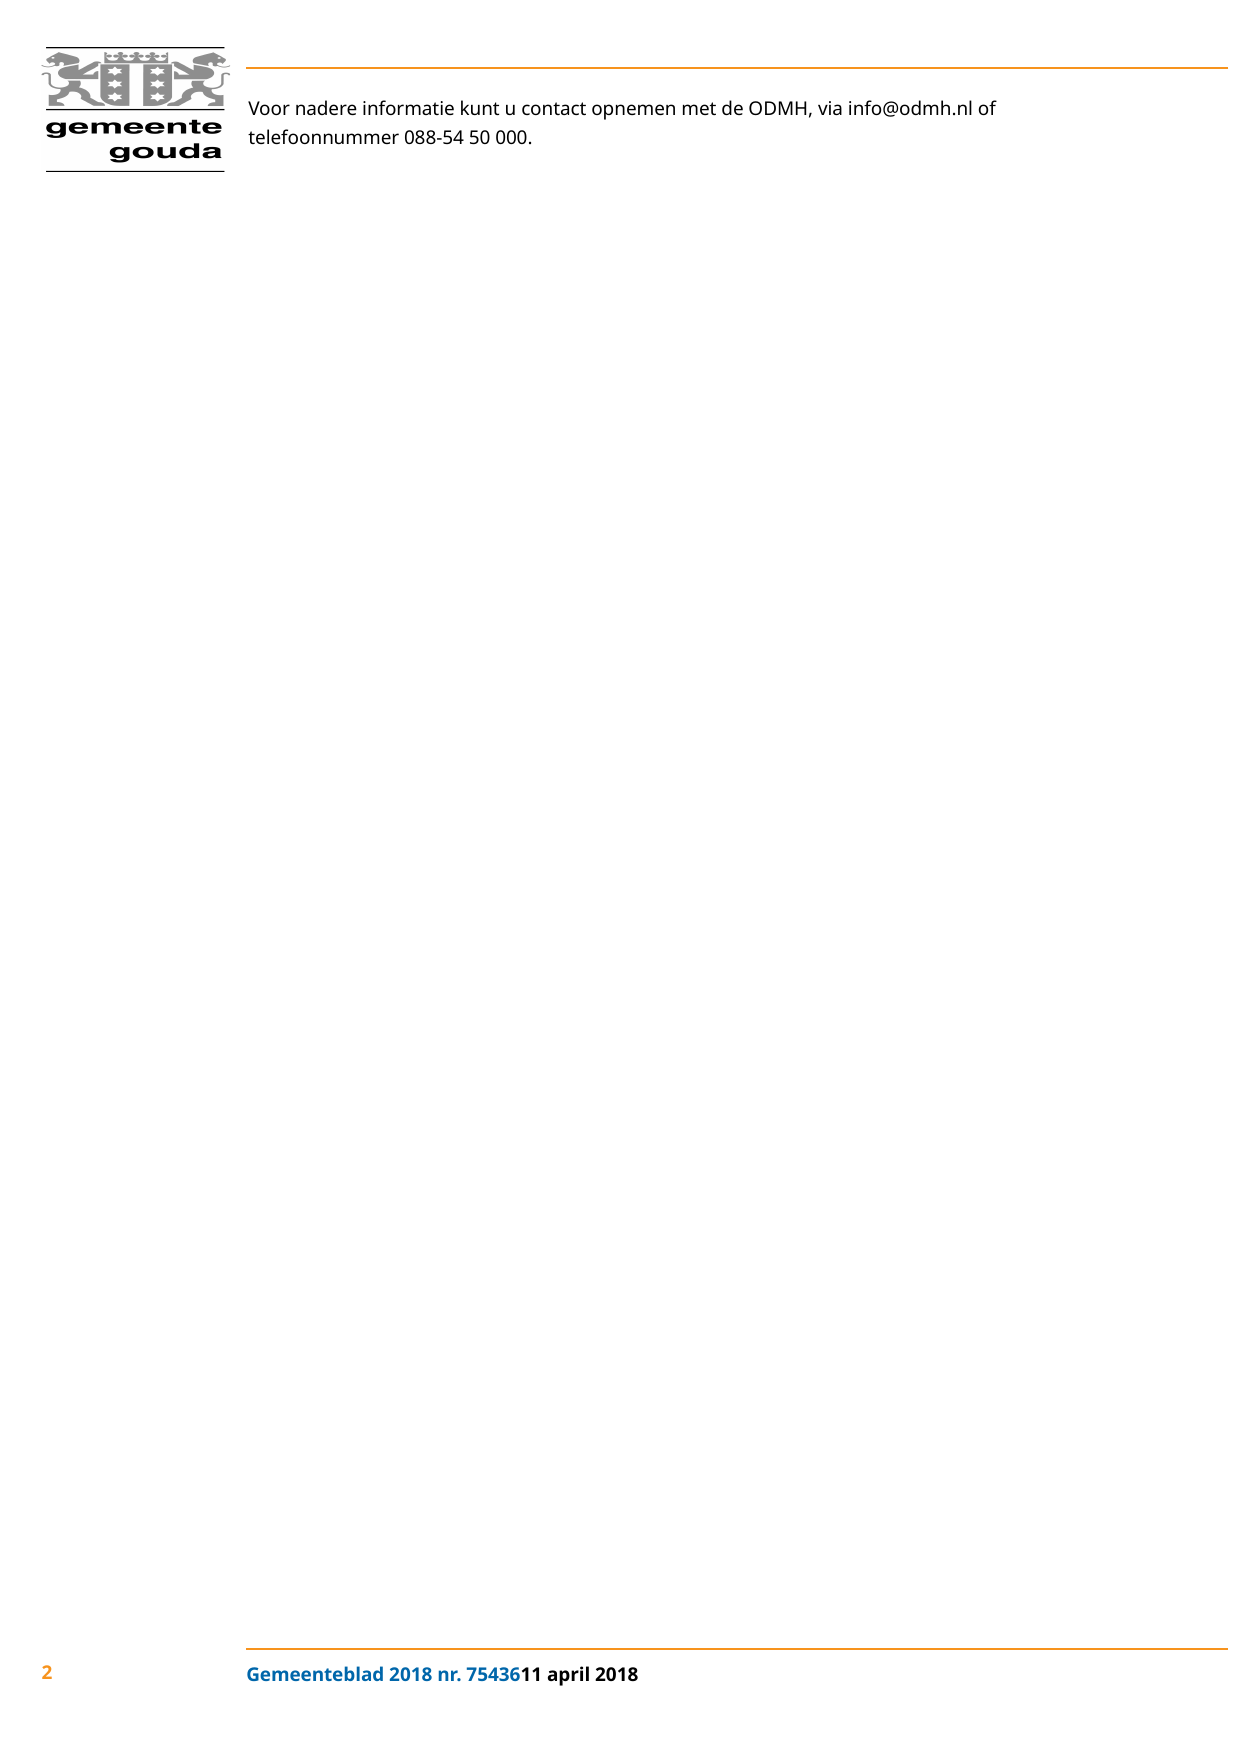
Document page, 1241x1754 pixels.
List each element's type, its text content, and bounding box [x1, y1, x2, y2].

text Voor nadere informatie kunt u contact opnemen met de ODMH, via info@odmh.nl of telefoonnummer 088-54 50 000. [248, 95, 1152, 150]
picture [41, 47, 231, 172]
